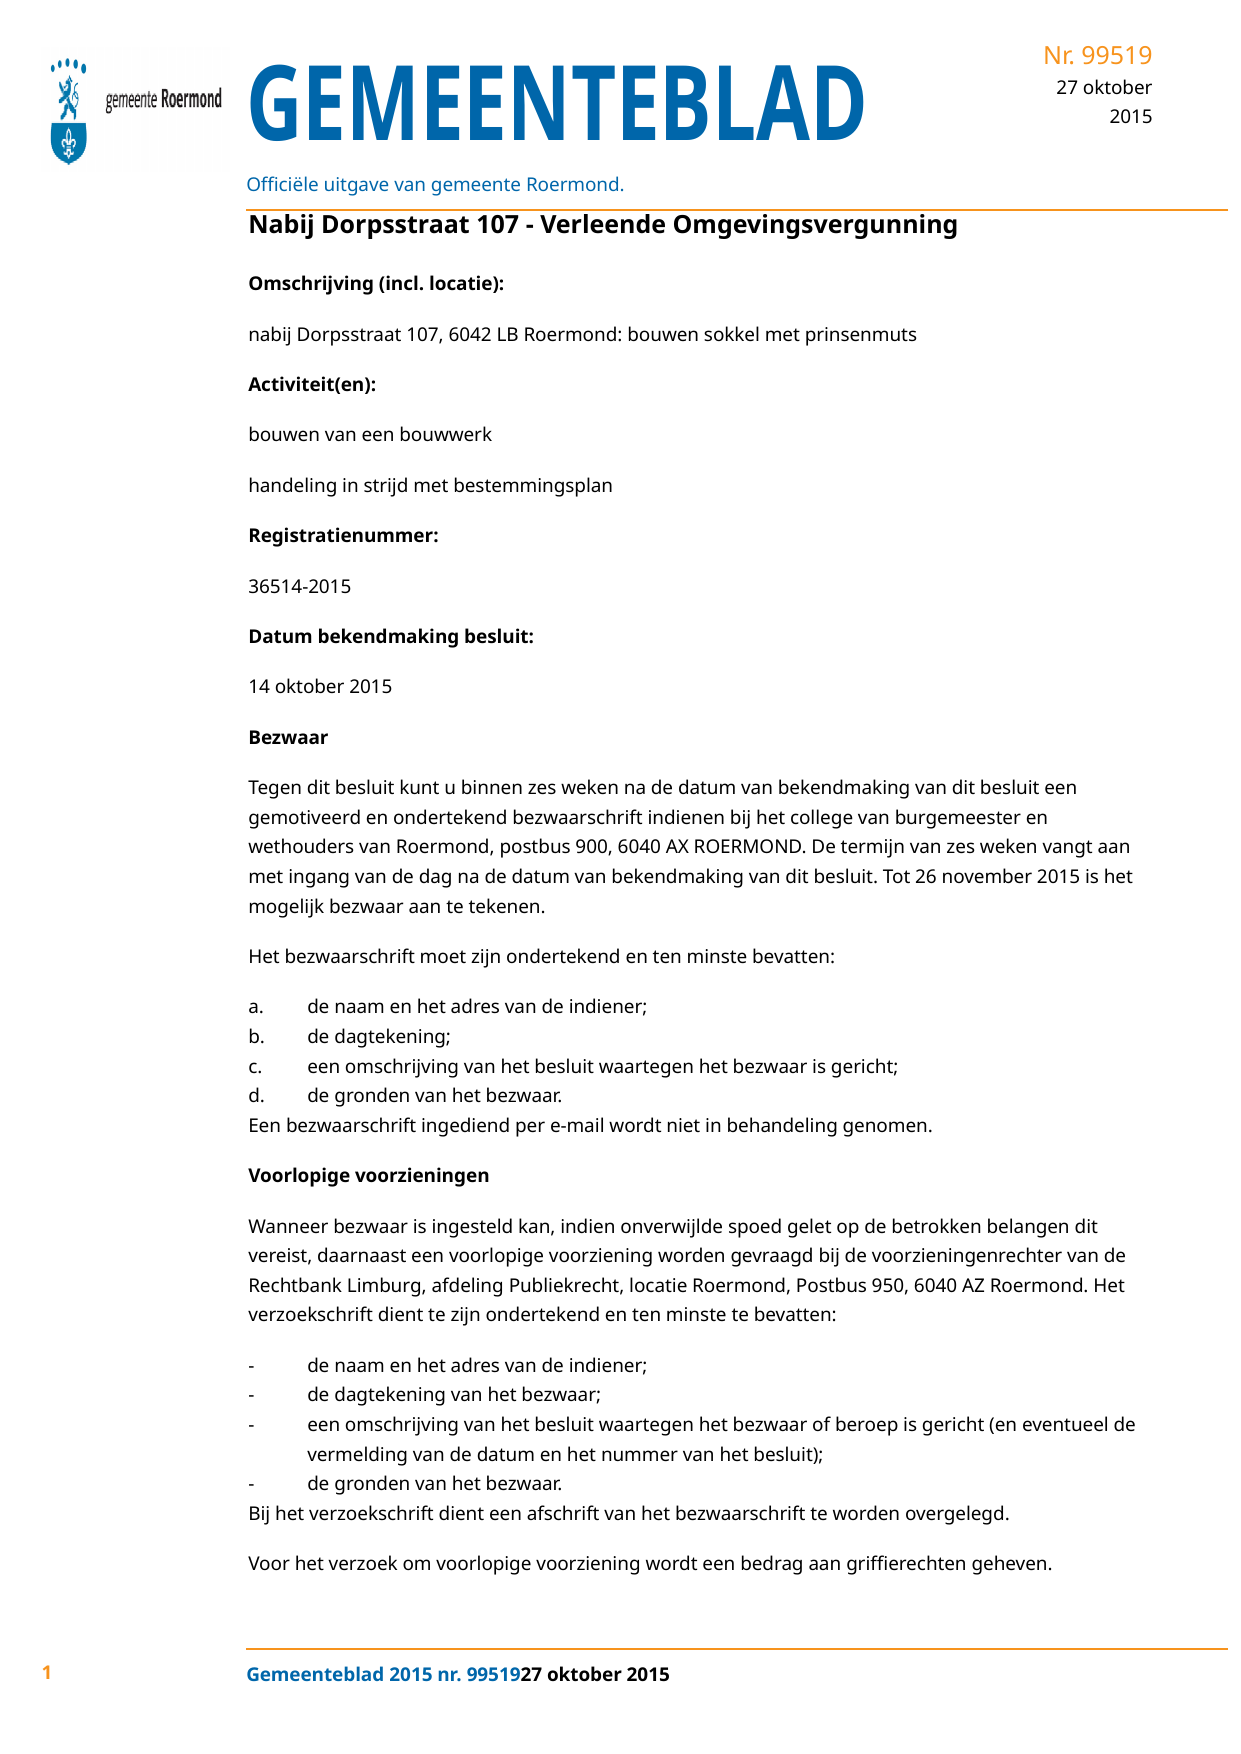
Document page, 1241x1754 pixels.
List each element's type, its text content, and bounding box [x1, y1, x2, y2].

text Het bezwaarschrift moet zijn ondertekend en ten minste bevatten: [248, 943, 1152, 969]
text 14 oktober 2015 [248, 674, 1152, 699]
text Een bezwaarschrift ingediend per e-mail wordt niet in behandeling genomen. [248, 1112, 1152, 1138]
text handeling in strijd met bestemmingsplan [248, 472, 1152, 498]
text Datum bekendmaking besluit: [248, 623, 1152, 649]
list de dagtekening van het bezwaar; [248, 1382, 1152, 1407]
text bouwen van een bouwwerk [248, 422, 1152, 447]
list de naam en het adres van de indiener; [248, 1352, 1152, 1378]
text Wanneer bezwaar is ingesteld kan, indien onverwijlde spoed gelet op de betrokken belangen dit vereist, daarnaast een voorlopige voorziening worden gevraagd bij de voorzieningenrechter van de Rechtbank Limburg, afdeling Publiekrecht, locatie Roermond, Postbus 950, 6040 AZ Roermond. Het verzoekschrift dient te zijn ondertekend en ten minste te bevatten: [248, 1213, 1152, 1327]
text Registratienummer: [248, 522, 1152, 548]
list de gronden van het bezwaar. [248, 1082, 1152, 1108]
text Voor het verzoek om voorlopige voorziening wordt een bedrag aan griffierechten geheven. [248, 1550, 1152, 1576]
text Nabij Dorpsstraat 107 - Verleende Omgevingsvergunning [248, 211, 1152, 241]
text Bij het verzoekschrift dient een afschrift van het bezwaarschrift te worden overgelegd. [248, 1500, 1152, 1526]
text Activiteit(en): [248, 371, 1152, 397]
list de gronden van het bezwaar. [248, 1470, 1152, 1496]
text 36514-2015 [248, 573, 1152, 598]
text Tegen dit besluit kunt u binnen zes weken na de datum van bekendmaking van dit besluit een gemotiveerd en ondertekend bezwaarschrift indienen bij het college van burgemeester en wethouders van Roermond, postbus 900, 6040 AX ROERMOND. De termijn van zes weken vangt aan met ingang van de dag na de datum van bekendmaking van dit besluit. Tot 26 november 2015 is het mogelijk bezwaar aan te tekenen. [248, 774, 1152, 918]
text Omschrijving (incl. locatie): [248, 270, 1152, 296]
list de naam en het adres van de indiener; [248, 994, 1152, 1019]
list de dagtekening; [248, 1023, 1152, 1049]
list een omschrijving van het besluit waartegen het bezwaar is gericht; [248, 1053, 1152, 1078]
text nabij Dorpsstraat 107, 6042 LB Roermond: bouwen sokkel met prinsenmuts [248, 321, 1152, 346]
text Bezwaar [248, 724, 1152, 750]
list een omschrijving van het besluit waartegen het bezwaar of beroep is gericht (en eventueel de vermelding van de datum en het nummer van het besluit); [248, 1411, 1152, 1466]
text Voorlopige voorzieningen [248, 1162, 1152, 1188]
picture [41, 47, 231, 172]
